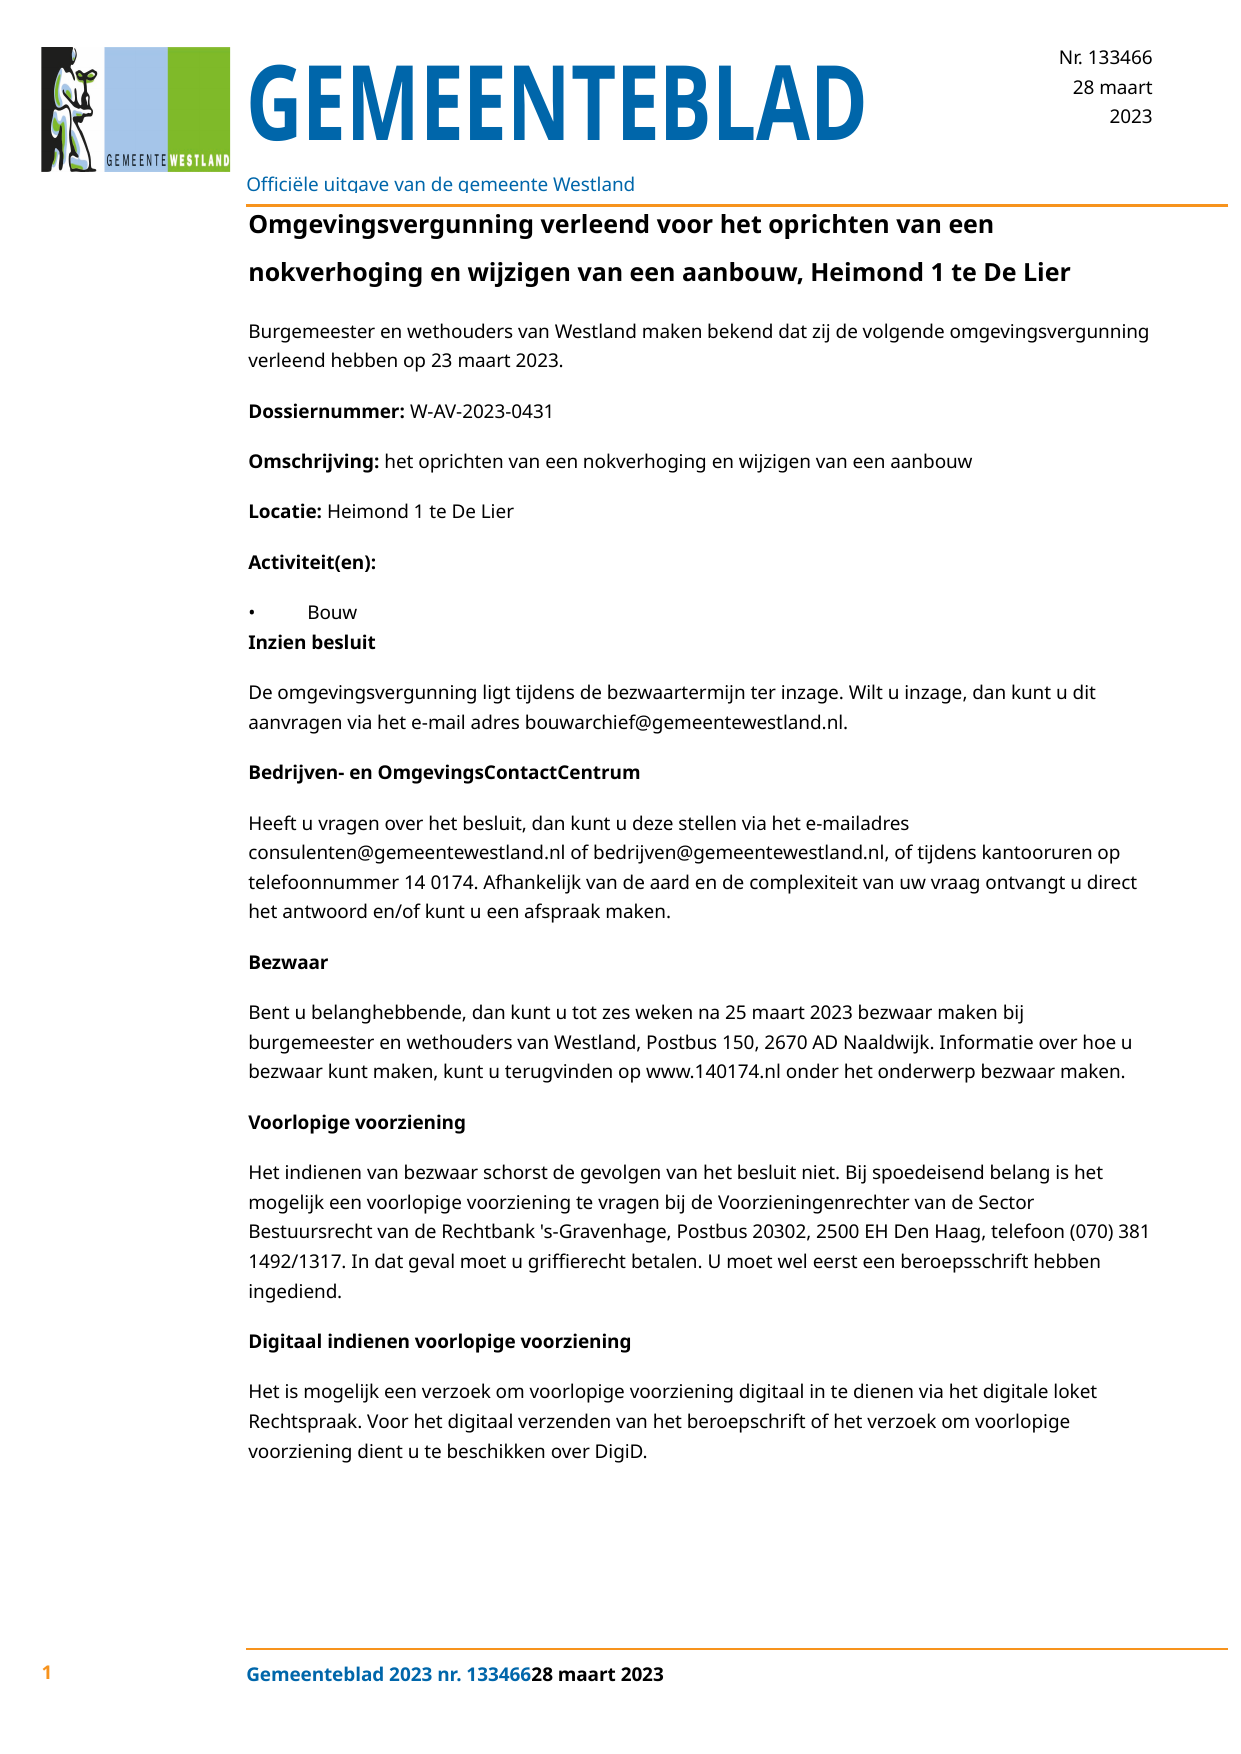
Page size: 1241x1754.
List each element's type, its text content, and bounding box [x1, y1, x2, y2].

text Bent u belanghebbende, dan kunt u tot zes weken na 25 maart 2023 bezwaar maken bij burgemeester en wethouders van Westland, Postbus 150, 2670 AD Naaldwijk. Informatie over hoe u bezwaar kunt maken, kunt u terugvinden op www.140174.nl onder het onderwerp bezwaar maken. [248, 999, 1152, 1084]
text Het indienen van bezwaar schorst de gevolgen van het besluit niet. Bij spoedeisend belang is het mogelijk een voorlopige voorziening te vragen bij de Voorzieningenrechter van de Sector Bestuursrecht van de Rechtbank 's-Gravenhage, Postbus 20302, 2500 EH Den Haag, telefoon (070) 381 1492/1317. In dat geval moet u griffierecht betalen. U moet wel eerst een beroepsschrift hebben ingediend. [248, 1159, 1152, 1304]
text Bedrijven- en OmgevingsContactCentrum [248, 759, 1152, 785]
text Omschrijving: het oprichten van een nokverhoging en wijzigen van een aanbouw [248, 448, 1152, 474]
text Heeft u vragen over het besluit, dan kunt u deze stellen via het e-mailadres consulenten@gemeentewestland.nl of bedrijven@gemeentewestland.nl, of tijdens kantooruren op telefoonnummer 14 0174. Afhankelijk van de aard en de complexiteit van uw vraag ontvangt u direct het antwoord en/of kunt u een afspraak maken. [248, 810, 1152, 924]
text Omgevingsvergunning verleend voor het oprichten van een nokverhoging en wijzigen van een aanbouw, Heimond 1 te De Lier [248, 207, 1152, 288]
text Burgemeester en wethouders van Westland maken bekend dat zij de volgende omgevingsvergunning verleend hebben op 23 maart 2023. [248, 318, 1152, 373]
text Activiteit(en): [248, 549, 1152, 575]
text Voorlopige voorziening [248, 1109, 1152, 1135]
text Inzien besluit [248, 629, 1152, 655]
text Locatie: Heimond 1 te De Lier [248, 499, 1152, 524]
text Dossiernummer: W-AV-2023-0431 [248, 398, 1152, 424]
text Bezwaar [248, 949, 1152, 975]
list Bouw [248, 599, 1152, 625]
text Het is mogelijk een verzoek om voorlopige voorziening digitaal in te dienen via het digitale loket Rechtspraak. Voor het digitaal verzenden van het beroepschrift of het verzoek om voorlopige voorziening dient u te beschikken over DigiD. [248, 1379, 1152, 1464]
picture [41, 47, 231, 172]
text Digitaal indienen voorlopige voorziening [248, 1328, 1152, 1354]
text De omgevingsvergunning ligt tijdens de bezwaartermijn ter inzage. Wilt u inzage, dan kunt u dit aanvragen via het e-mail adres bouwarchief@gemeentewestland.nl. [248, 679, 1152, 735]
